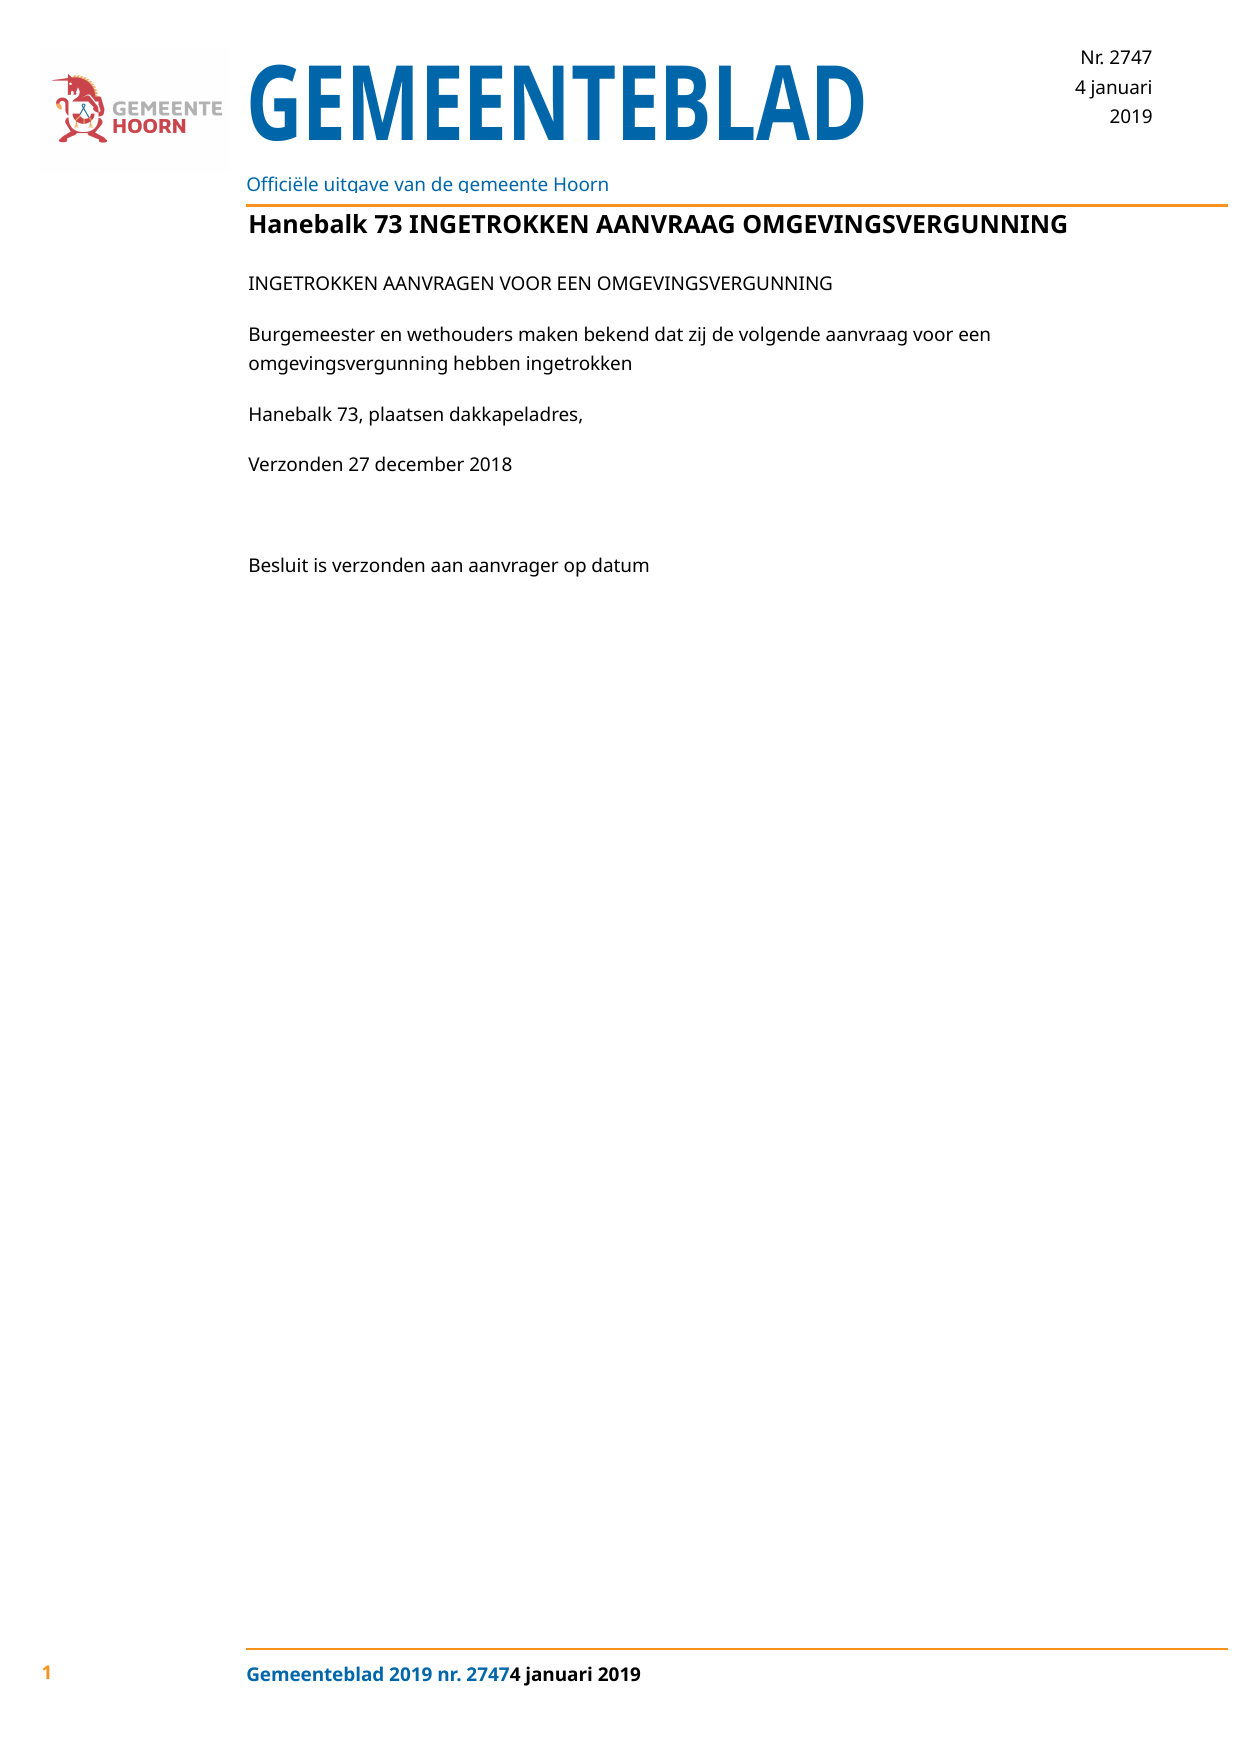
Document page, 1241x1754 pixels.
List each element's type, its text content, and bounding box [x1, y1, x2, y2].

text Burgemeester en wethouders maken bekend dat zij de volgende aanvraag voor een omgevingsvergunning hebben ingetrokken [248, 321, 1152, 376]
text Hanebalk 73 INGETROKKEN AANVRAAG OMGEVINGSVERGUNNING [248, 207, 1152, 241]
text INGETROKKEN AANVRAGEN VOOR EEN OMGEVINGSVERGUNNING [248, 270, 1152, 296]
text Hanebalk 73, plaatsen dakkapeladres, [248, 401, 1152, 426]
text Besluit is verzonden aan aanvrager op datum [248, 552, 1152, 578]
picture [41, 47, 231, 172]
text Verzonden 27 december 2018 [248, 451, 1152, 477]
